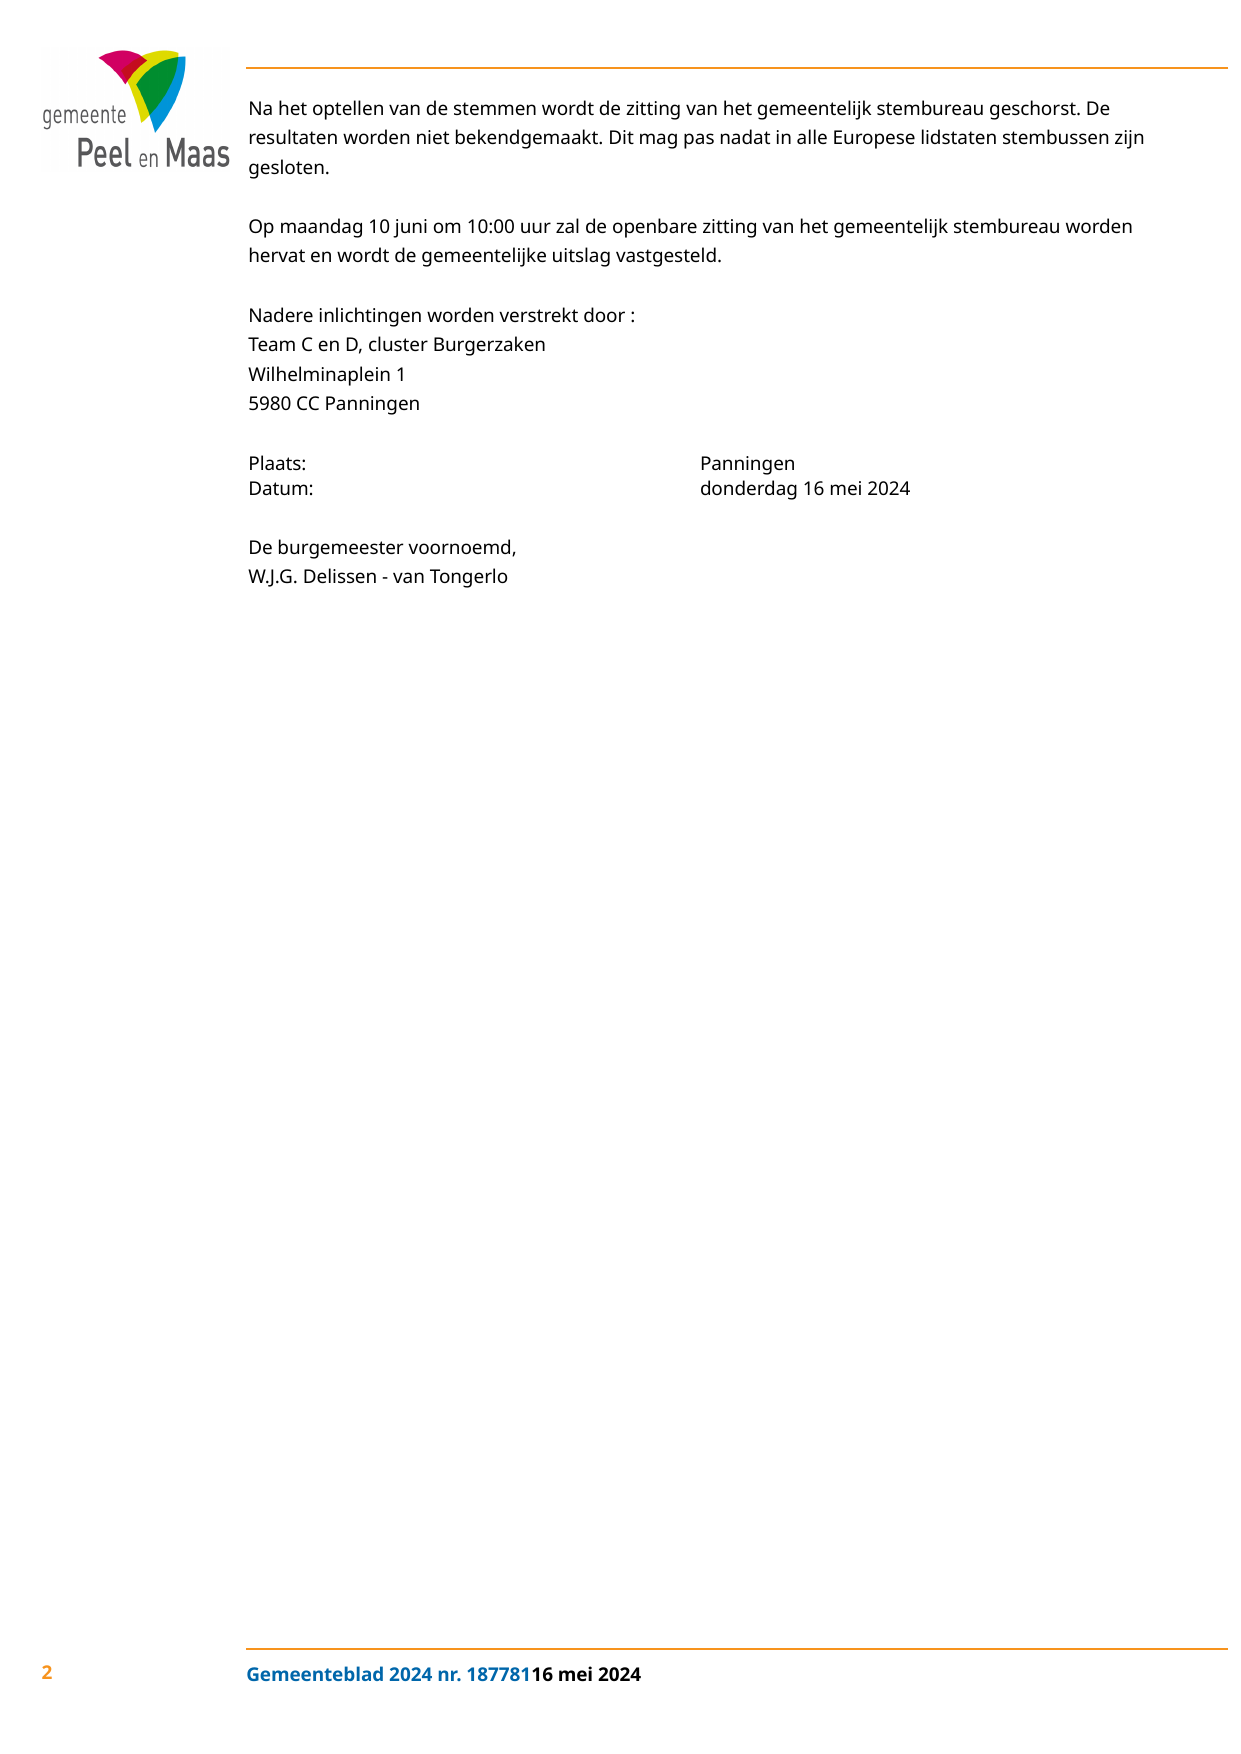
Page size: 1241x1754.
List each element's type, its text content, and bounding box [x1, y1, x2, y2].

table_cell Datum: [248, 476, 700, 501]
text Op maandag 10 juni om 10:00 uur zal de openbare zitting van het gemeentelijk stembureau worden hervat en wordt de gemeentelijke uitslag vastgesteld. [248, 213, 1152, 268]
text W.J.G. Delissen - van Tongerlo [248, 564, 1152, 589]
table_cell donderdag 16 mei 2024 [700, 476, 1152, 501]
picture [41, 47, 231, 172]
text Nadere inlichtingen worden verstrekt door : [248, 302, 1152, 328]
table_header Plaats: [248, 450, 700, 476]
text Na het optellen van de stemmen wordt de zitting van het gemeentelijk stembureau geschorst. De resultaten worden niet bekendgemaakt. Dit mag pas nadat in alle Europese lidstaten stembussen zijn gesloten. [248, 95, 1152, 180]
text Wilhelminaplein 1 [248, 361, 1152, 387]
text Team C en D, cluster Burgerzaken [248, 331, 1152, 357]
text 5980 CC Panningen [248, 391, 1152, 416]
text De burgemeester voornoemd, [248, 534, 1152, 560]
table_header Panningen [700, 450, 1152, 476]
